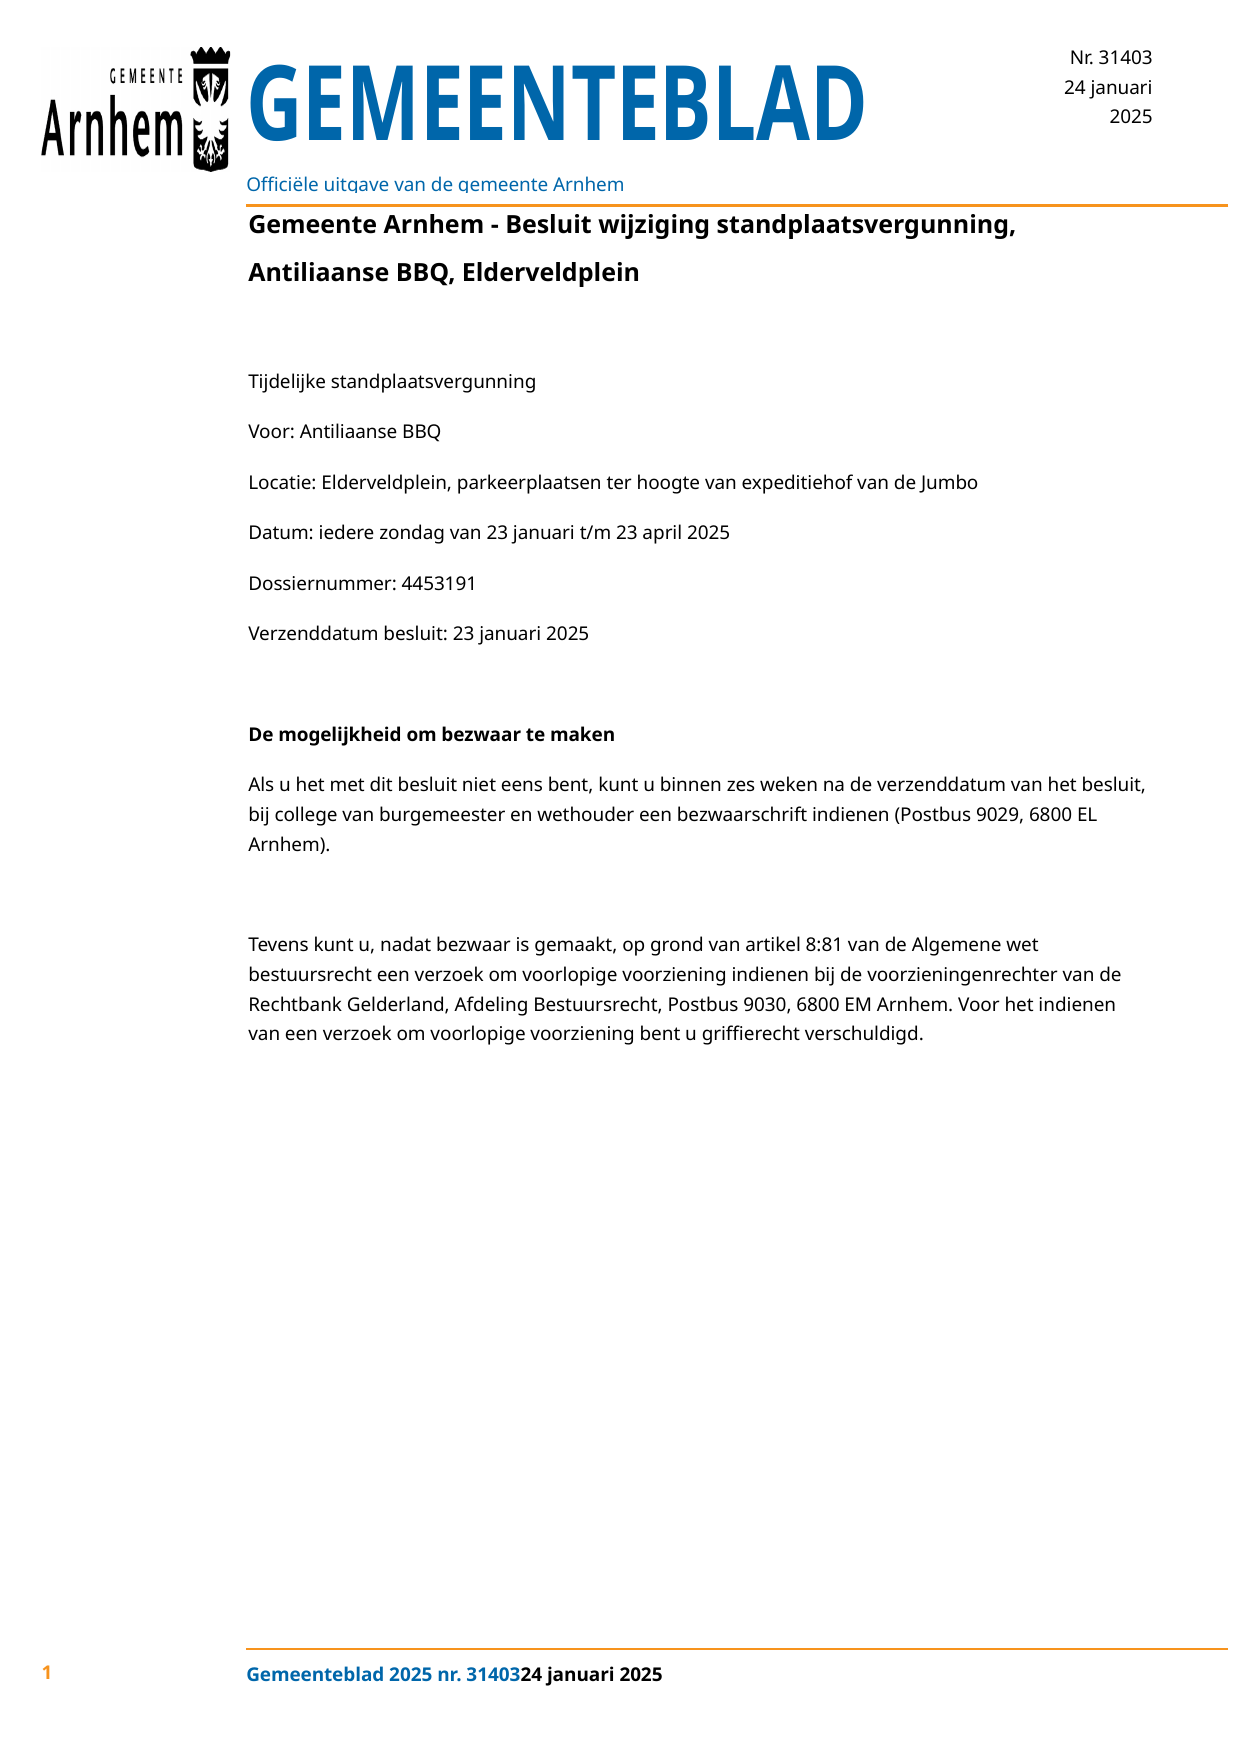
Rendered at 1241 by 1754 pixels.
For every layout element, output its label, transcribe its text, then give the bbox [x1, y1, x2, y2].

text Tijdelijke standplaatsvergunning [248, 368, 1152, 394]
text Tevens kunt u, nadat bezwaar is gemaakt, op grond van artikel 8:81 van de Algemene wet bestuursrecht een verzoek om voorlopige voorziening indienen bij de voorzieningenrechter van de Rechtbank Gelderland, Afdeling Bestuursrecht, Postbus 9030, 6800 EM Arnhem. Voor het indienen van een verzoek om voorlopige voorziening bent u griffierecht verschuldigd. [248, 932, 1152, 1046]
text Verzenddatum besluit: 23 januari 2025 [248, 620, 1152, 646]
picture [41, 47, 231, 172]
text Locatie: Elderveldplein, parkeerplaatsen ter hoogte van expeditiehof van de Jumbo [248, 469, 1152, 495]
text Gemeente Arnhem - Besluit wijziging standplaatsvergunning, Antiliaanse BBQ, Elderveldplein [248, 207, 1152, 288]
text Dossiernummer: 4453191 [248, 570, 1152, 596]
text Voor: Antiliaanse BBQ [248, 419, 1152, 444]
text Als u het met dit besluit niet eens bent, kunt u binnen zes weken na de verzenddatum van het besluit, bij college van burgemeester en wethouder een bezwaarschrift indienen (Postbus 9029, 6800 EL Arnhem). [248, 772, 1152, 857]
text De mogelijkheid om bezwaar te maken [248, 721, 1152, 747]
text Datum: iedere zondag van 23 januari t/m 23 april 2025 [248, 519, 1152, 545]
